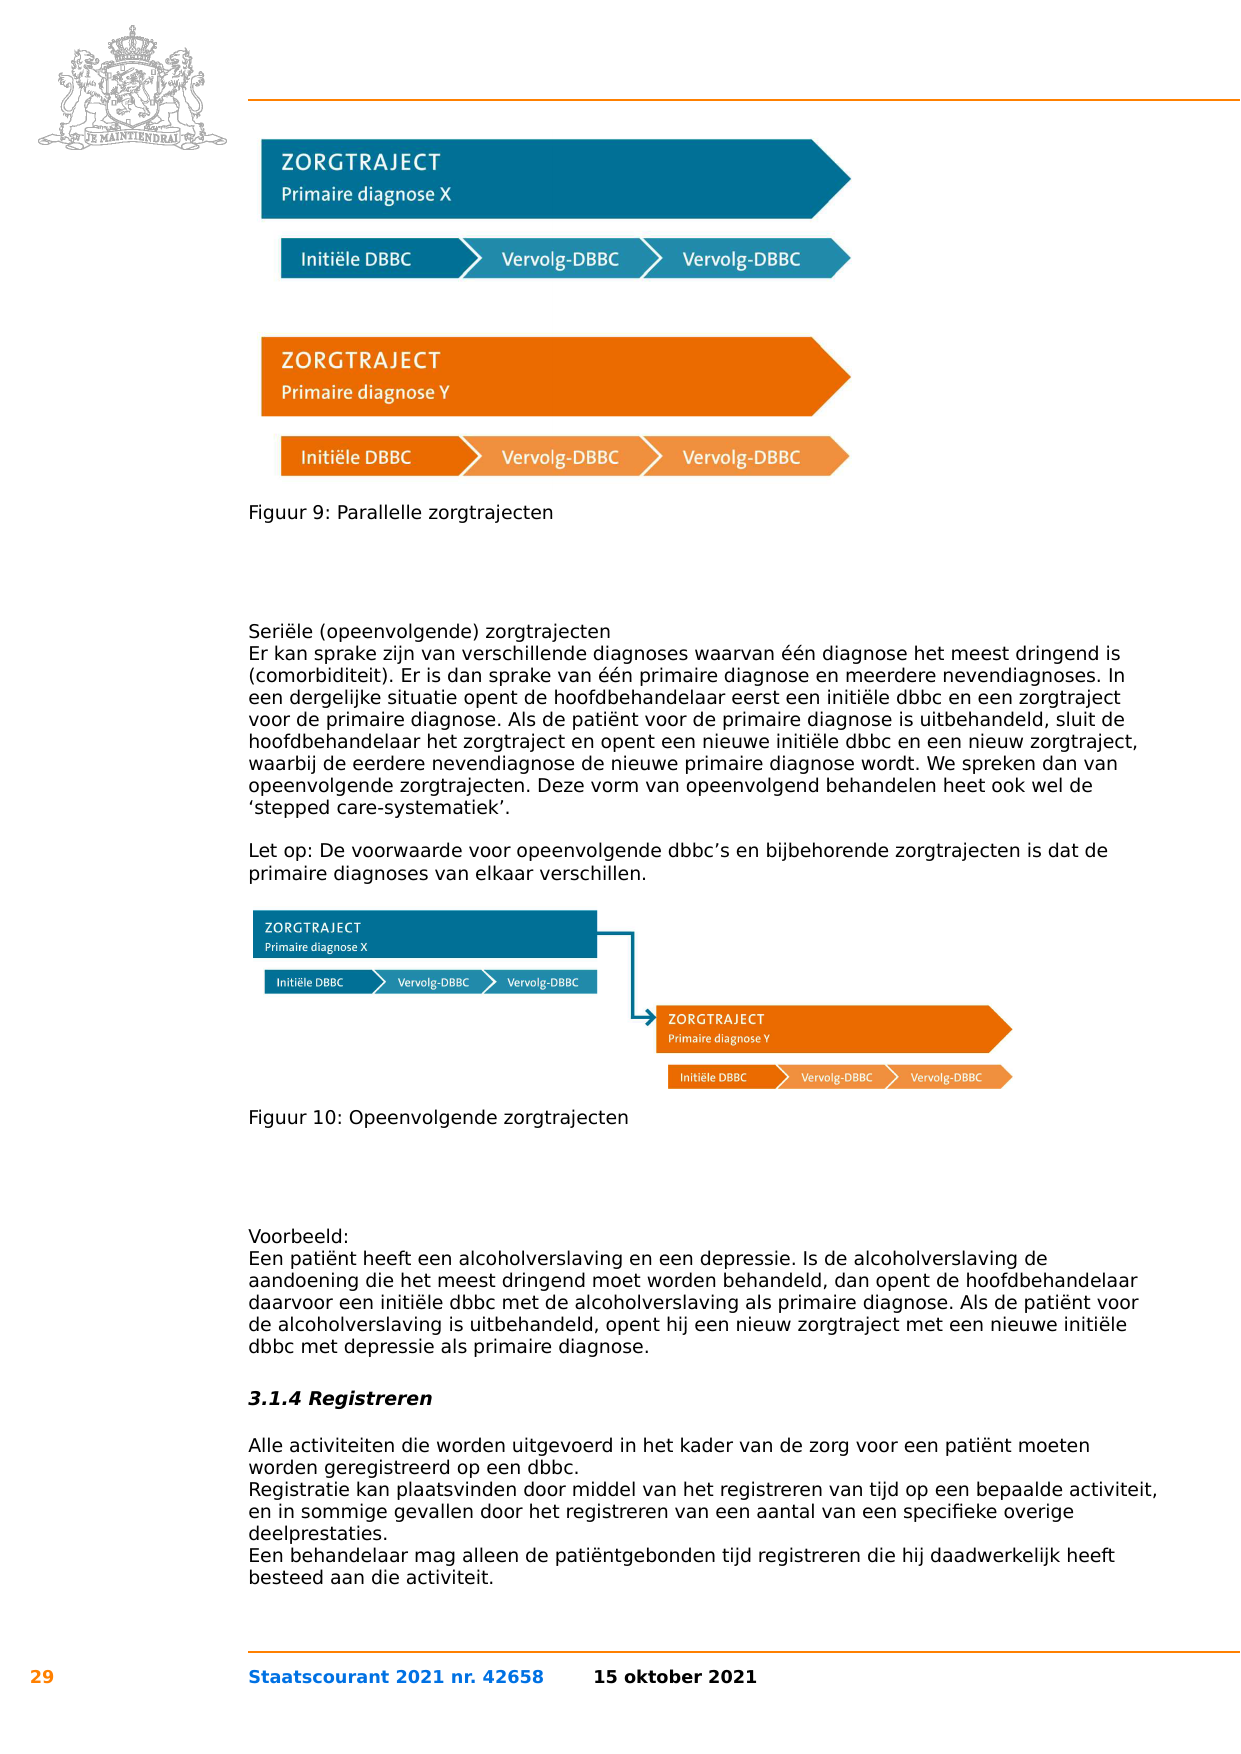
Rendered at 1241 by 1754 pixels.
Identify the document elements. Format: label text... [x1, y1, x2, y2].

picture [248, 130, 857, 491]
text Een patiënt heeft een alcoholverslaving en een depressie. Is de alcoholverslaving de aandoening die het meest dringend moet worden behandeld, dan opent de hoofdbehandelaar daarvoor een initiële dbbc met de alcoholverslaving als primaire diagnose. Als de patiënt voor de alcoholverslaving is uitbehandeld, opent hij een nieuw zorgtraject met een nieuwe initiële dbbc met depressie als primaire diagnose. [248, 1248, 1163, 1358]
picture [248, 906, 1016, 1096]
text Alle activiteiten die worden uitgevoerd in het kader van de zorg voor een patiënt moeten worden geregistreerd op een dbbc. [248, 1435, 1163, 1479]
text Er kan sprake zijn van verschillende diagnoses waarvan één diagnose het meest dringend is (comorbiditeit). Er is dan sprake van één primaire diagnose en meerdere nevendiagnoses. In een dergelijke situatie opent de hoofdbehandelaar eerst een initiële dbbc en een zorgtraject voor de primaire diagnose. Als de patiënt voor de primaire diagnose is uitbehandeld, sluit de hoofdbehandelaar het zorgtraject en opent een nieuwe initiële dbbc en een nieuw zorgtraject, waarbij de eerdere nevendiagnose de nieuwe primaire diagnose wordt. We spreken dan van opeenvolgende zorgtrajecten. Deze vorm van opeenvolgend behandelen heet ook wel de ‘stepped care-systematiek’. [248, 643, 1163, 818]
text Voorbeeld: [248, 1226, 1163, 1248]
picture [38, 25, 227, 150]
text Figuur 9: Parallelle zorgtrajecten [248, 502, 856, 524]
text Een behandelaar mag alleen de patiëntgebonden tijd registreren die hij daadwerkelijk heeft besteed aan die activiteit. [248, 1544, 1163, 1588]
text Registratie kan plaatsvinden door middel van het registreren van tijd op een bepaalde activiteit, en in sommige gevallen door het registreren van een aantal van een specifieke overige deelprestaties. [248, 1479, 1163, 1544]
text Seriële (opeenvolgende) zorgtrajecten [248, 621, 1163, 643]
subtitle 3.1.4 Registreren [248, 1388, 1163, 1410]
text Let op: De voorwaarde voor opeenvolgende dbbc’s en bijbehorende zorgtrajecten is dat de primaire diagnoses van elkaar verschillen. [248, 840, 1163, 884]
text Figuur 10: Opeenvolgende zorgtrajecten [248, 1107, 1016, 1129]
